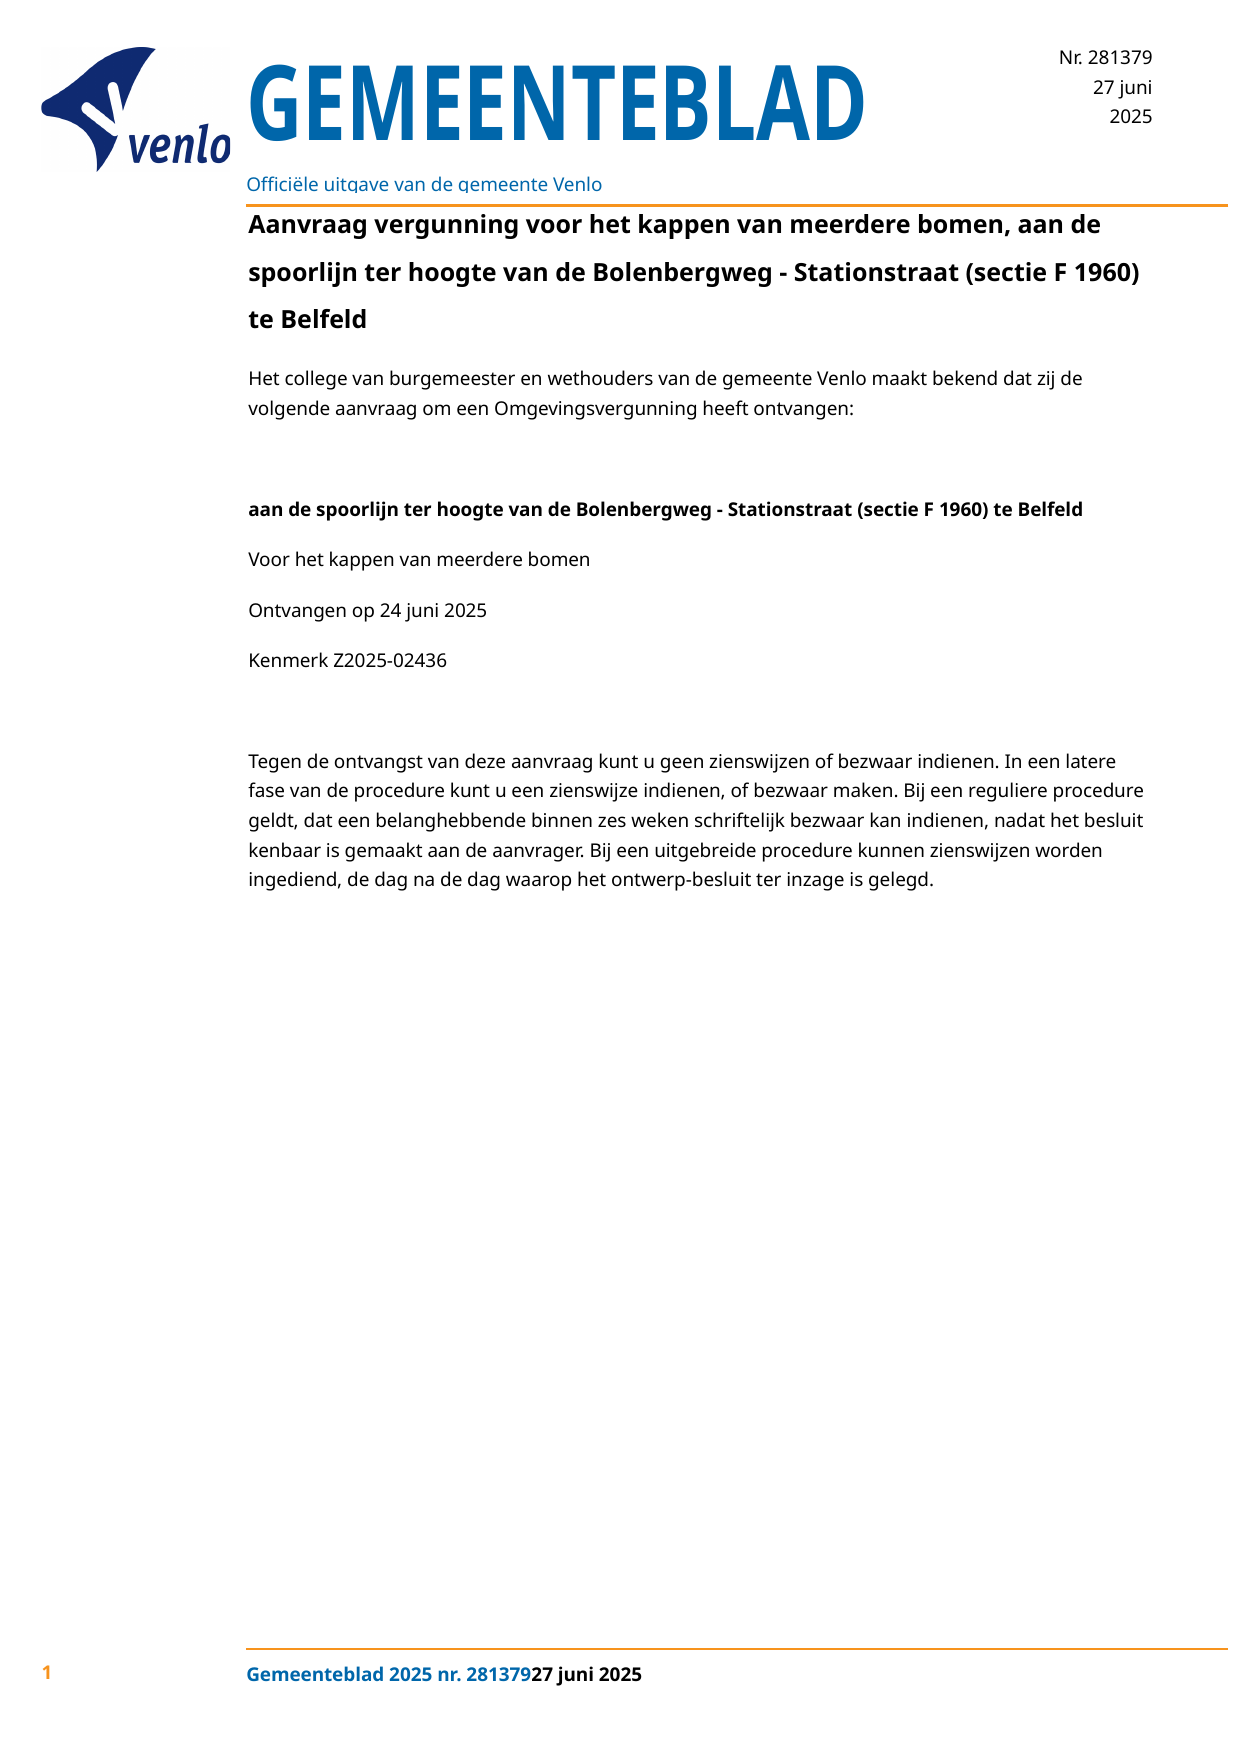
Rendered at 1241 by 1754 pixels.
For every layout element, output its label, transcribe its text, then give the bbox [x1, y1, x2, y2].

text Ontvangen op 24 juni 2025 [248, 597, 1152, 622]
text Kenmerk Z2025-02436 [248, 647, 1152, 673]
text Tegen de ontvangst van deze aanvraag kunt u geen zienswijzen of bezwaar indienen. In een latere fase van de procedure kunt u een zienswijze indienen, of bezwaar maken. Bij een reguliere procedure geldt, dat een belanghebbende binnen zes weken schriftelijk bezwaar kan indienen, nadat het besluit kenbaar is gemaakt aan de aanvrager. Bij een uitgebreide procedure kunnen zienswijzen worden ingediend, de dag na de dag waarop het ontwerp-besluit ter inzage is gelegd. [248, 748, 1152, 892]
text aan de spoorlijn ter hoogte van de Bolenbergweg - Stationstraat (sectie F 1960) te Belfeld [248, 496, 1152, 522]
picture [41, 47, 231, 172]
text Aanvraag vergunning voor het kappen van meerdere bomen, aan de spoorlijn ter hoogte van de Bolenbergweg - Stationstraat (sectie F 1960) te Belfeld [248, 207, 1152, 336]
text Voor het kappen van meerdere bomen [248, 546, 1152, 572]
text Het college van burgemeester en wethouders van de gemeente Venlo maakt bekend dat zij de volgende aanvraag om een Omgevingsvergunning heeft ontvangen: [248, 366, 1152, 421]
